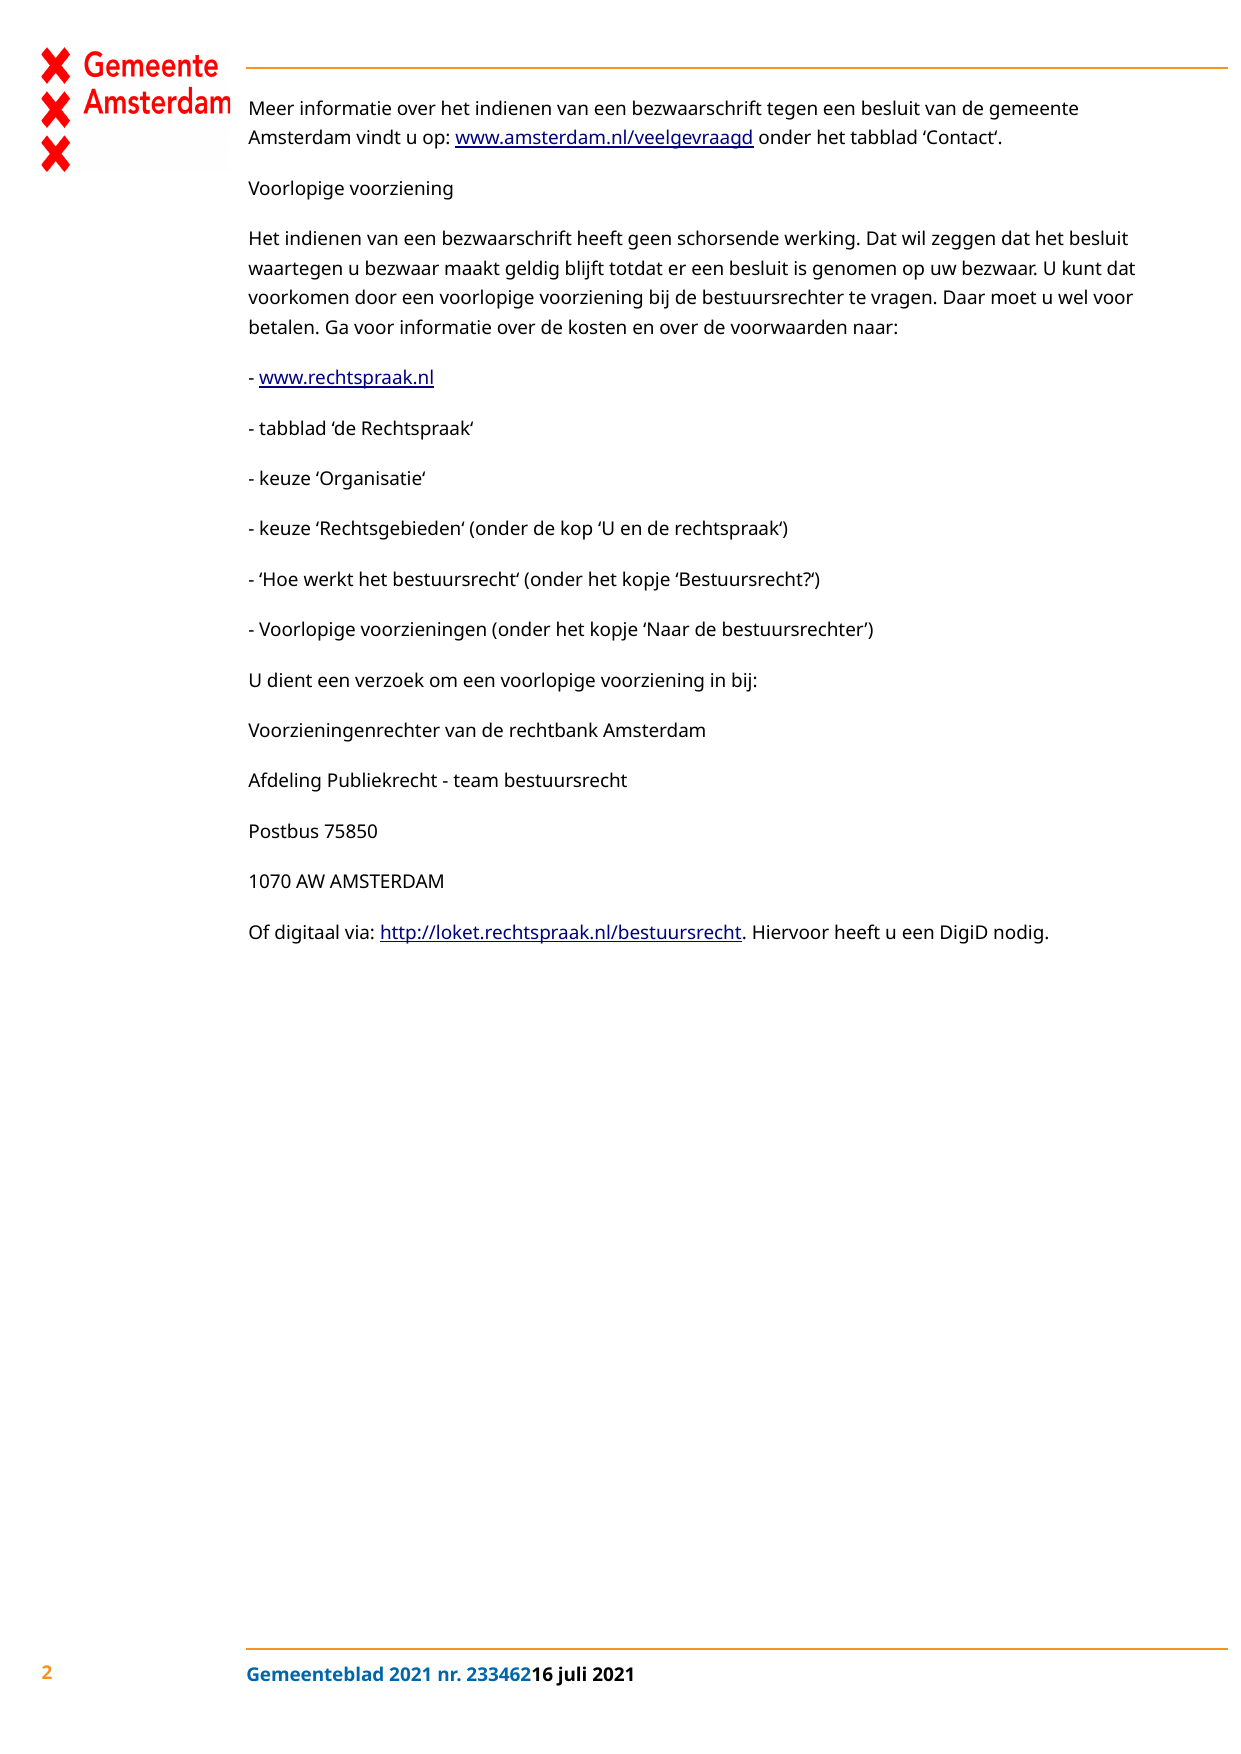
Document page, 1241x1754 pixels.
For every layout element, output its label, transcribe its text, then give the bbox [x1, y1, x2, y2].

text - Voorlopige voorzieningen (onder het kopje ‘Naar de bestuursrechter’) [248, 616, 1152, 642]
text Meer informatie over het indienen van een bezwaarschrift tegen een besluit van de gemeente Amsterdam vindt u op: www.amsterdam.nl/veelgevraagd onder het tabblad ‘Contact‘. [248, 95, 1152, 150]
text Het indienen van een bezwaarschrift heeft geen schorsende werking. Dat wil zeggen dat het besluit waartegen u bezwaar maakt geldig blijft totdat er een besluit is genomen op uw bezwaar. U kunt dat voorkomen door een voorlopige voorziening bij de bestuursrechter te vragen. Daar moet u wel voor betalen. Ga voor informatie over de kosten en over de voorwaarden naar: [248, 225, 1152, 340]
text Postbus 75850 [248, 818, 1152, 844]
text - tabblad ‘de Rechtspraak‘ [248, 415, 1152, 441]
text - www.rechtspraak.nl [248, 364, 1152, 390]
text Of digitaal via: http://loket.rechtspraak.nl/bestuursrecht. Hiervoor heeft u een DigiD nodig. [248, 919, 1152, 945]
text Voorzieningenrechter van de rechtbank Amsterdam [248, 717, 1152, 743]
picture [41, 47, 231, 172]
text Afdeling Publiekrecht - team bestuursrecht [248, 768, 1152, 793]
text - keuze ‘Rechtsgebieden‘ (onder de kop ‘U en de rechtspraak‘) [248, 516, 1152, 541]
text Voorlopige voorziening [248, 175, 1152, 201]
text 1070 AW AMSTERDAM [248, 868, 1152, 894]
text U dient een verzoek om een voorlopige voorziening in bij: [248, 667, 1152, 693]
text - keuze ‘Organisatie‘ [248, 465, 1152, 491]
text - ‘Hoe werkt het bestuursrecht‘ (onder het kopje ‘Bestuursrecht?‘) [248, 566, 1152, 592]
